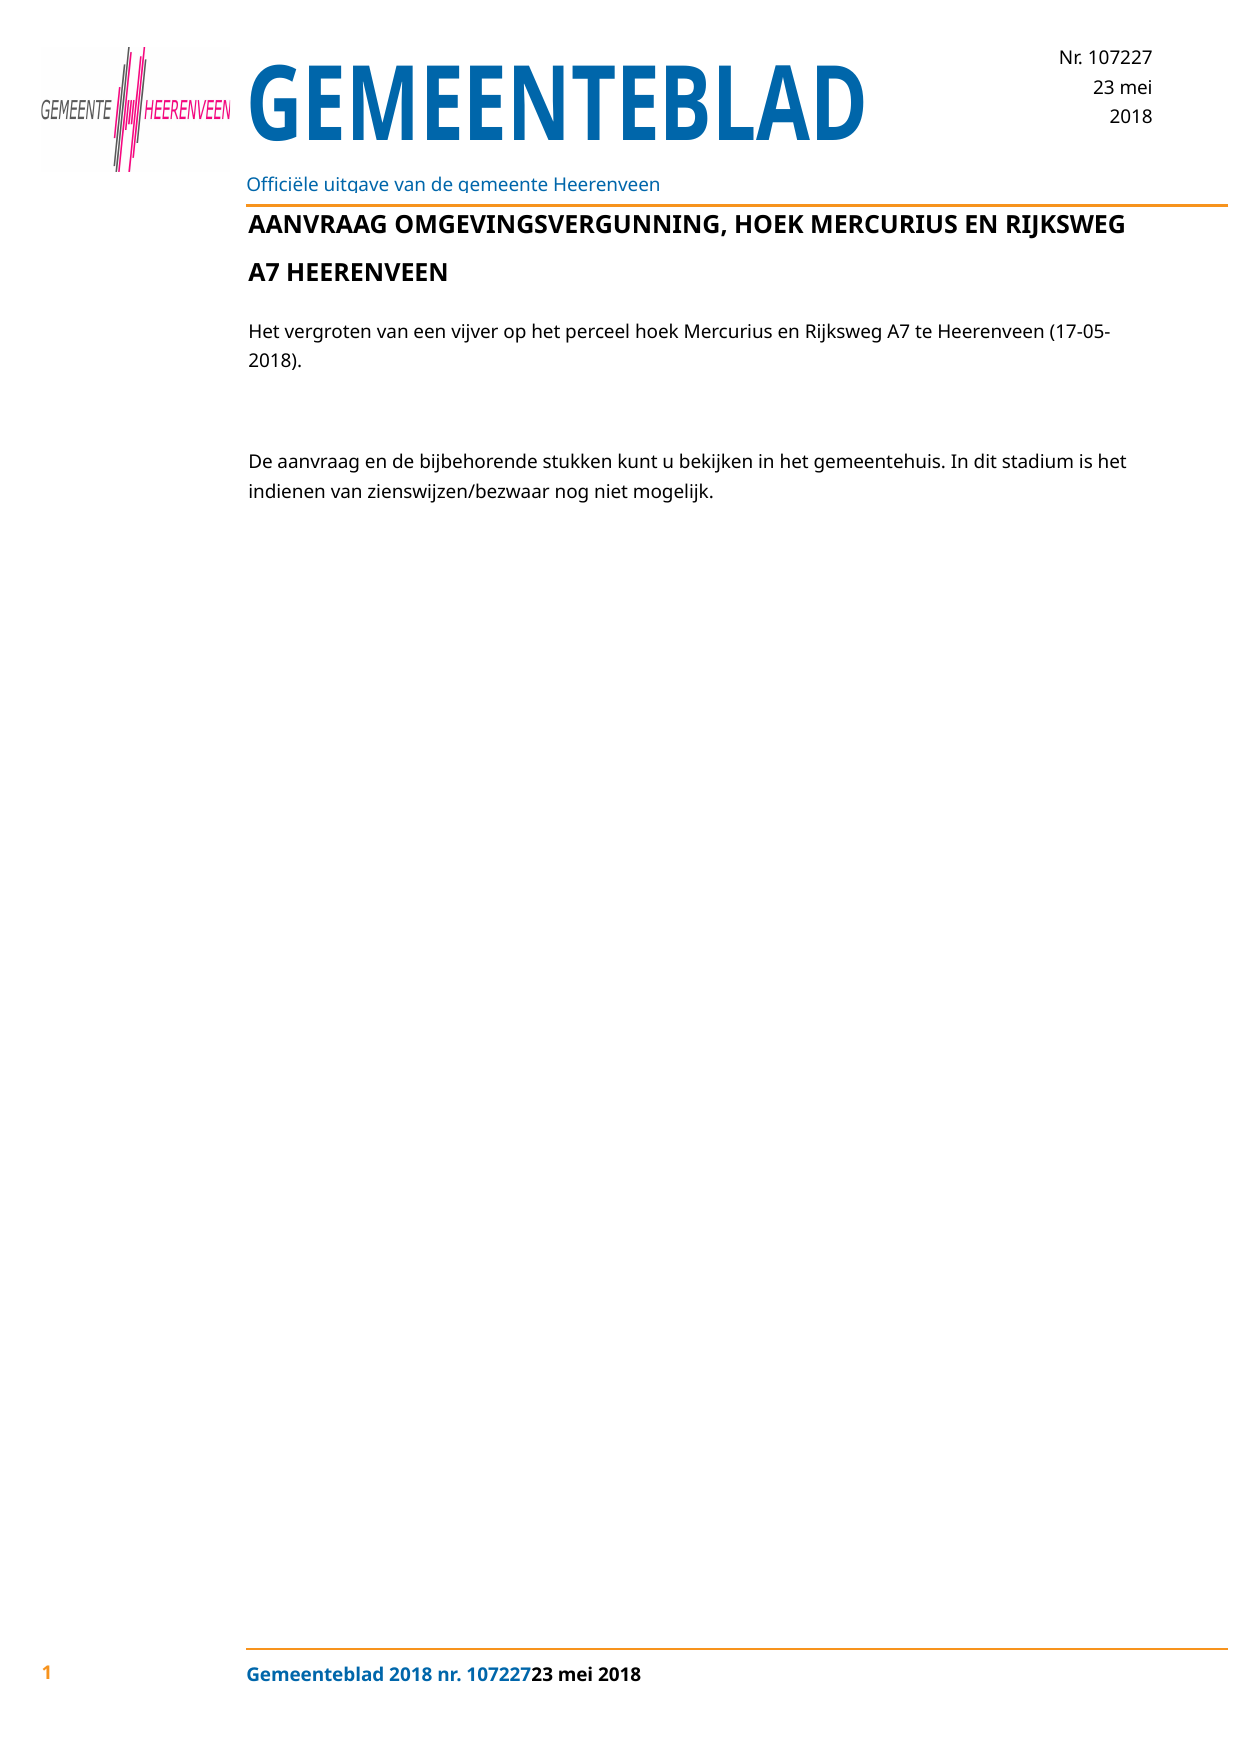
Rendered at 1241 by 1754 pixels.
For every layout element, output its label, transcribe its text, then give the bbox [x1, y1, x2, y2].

text De aanvraag en de bijbehorende stukken kunt u bekijken in het gemeentehuis. In dit stadium is het indienen van zienswijzen/bezwaar nog niet mogelijk. [248, 448, 1152, 504]
text AANVRAAG OMGEVINGSVERGUNNING, HOEK MERCURIUS EN RIJKSWEG A7 HEERENVEEN [248, 207, 1152, 288]
picture [41, 47, 231, 172]
text Het vergroten van een vijver op het perceel hoek Mercurius en Rijksweg A7 te Heerenveen (17-05-2018). [248, 318, 1152, 373]
